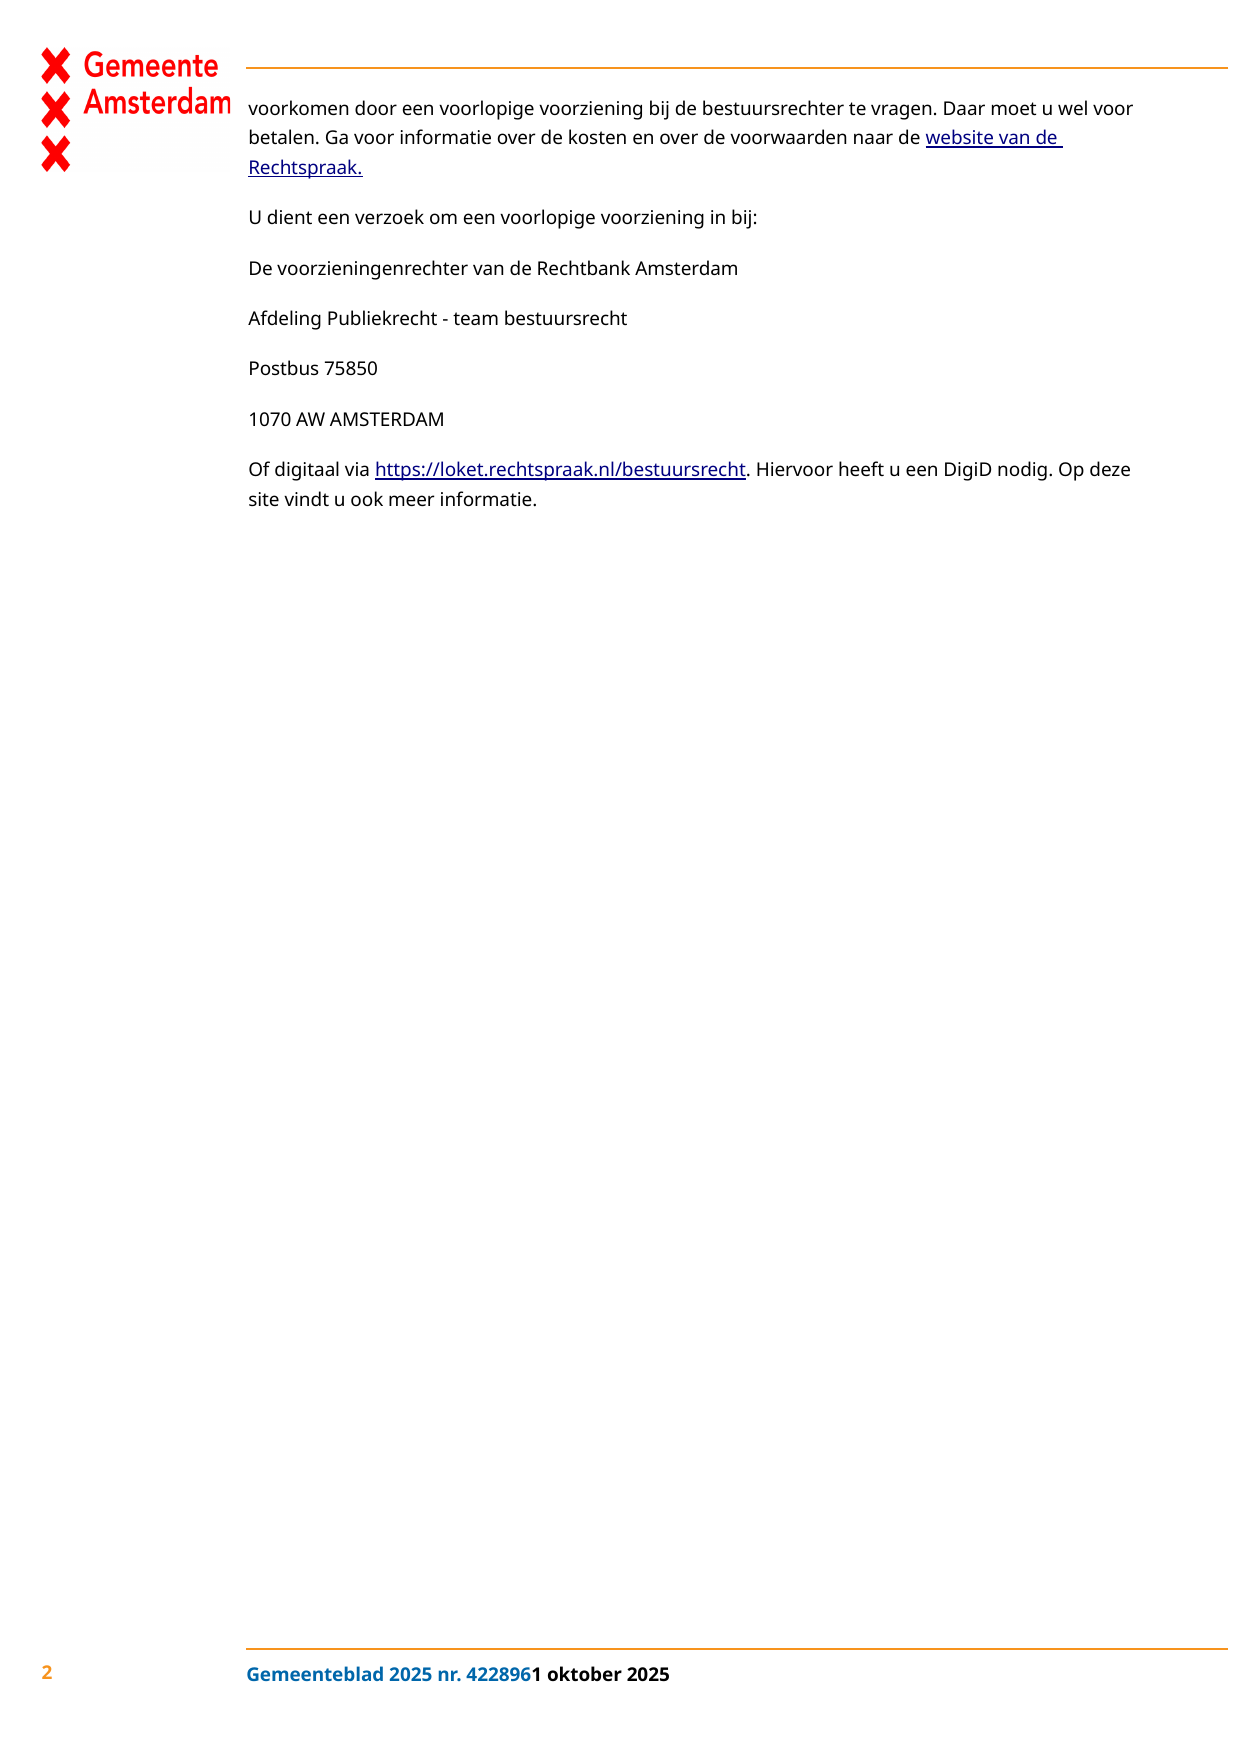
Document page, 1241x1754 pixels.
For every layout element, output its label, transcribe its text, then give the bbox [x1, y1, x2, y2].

picture [41, 47, 231, 172]
text Postbus 75850 [248, 356, 1152, 381]
text U dient een verzoek om een voorlopige voorziening in bij: [248, 204, 1152, 230]
text Afdeling Publiekrecht - team bestuursrecht [248, 305, 1152, 331]
text De voorzieningenrechter van de Rechtbank Amsterdam [248, 255, 1152, 281]
text voorkomen door een voorlopige voorziening bij de bestuursrechter te vragen. Daar moet u wel voor betalen. Ga voor informatie over de kosten en over de voorwaarden naar de website van de Rechtspraak. [248, 95, 1152, 180]
text Of digitaal via https://loket.rechtspraak.nl/bestuursrecht. Hiervoor heeft u een DigiD nodig. Op deze site vindt u ook meer informatie. [248, 456, 1152, 512]
text 1070 AW AMSTERDAM [248, 406, 1152, 432]
